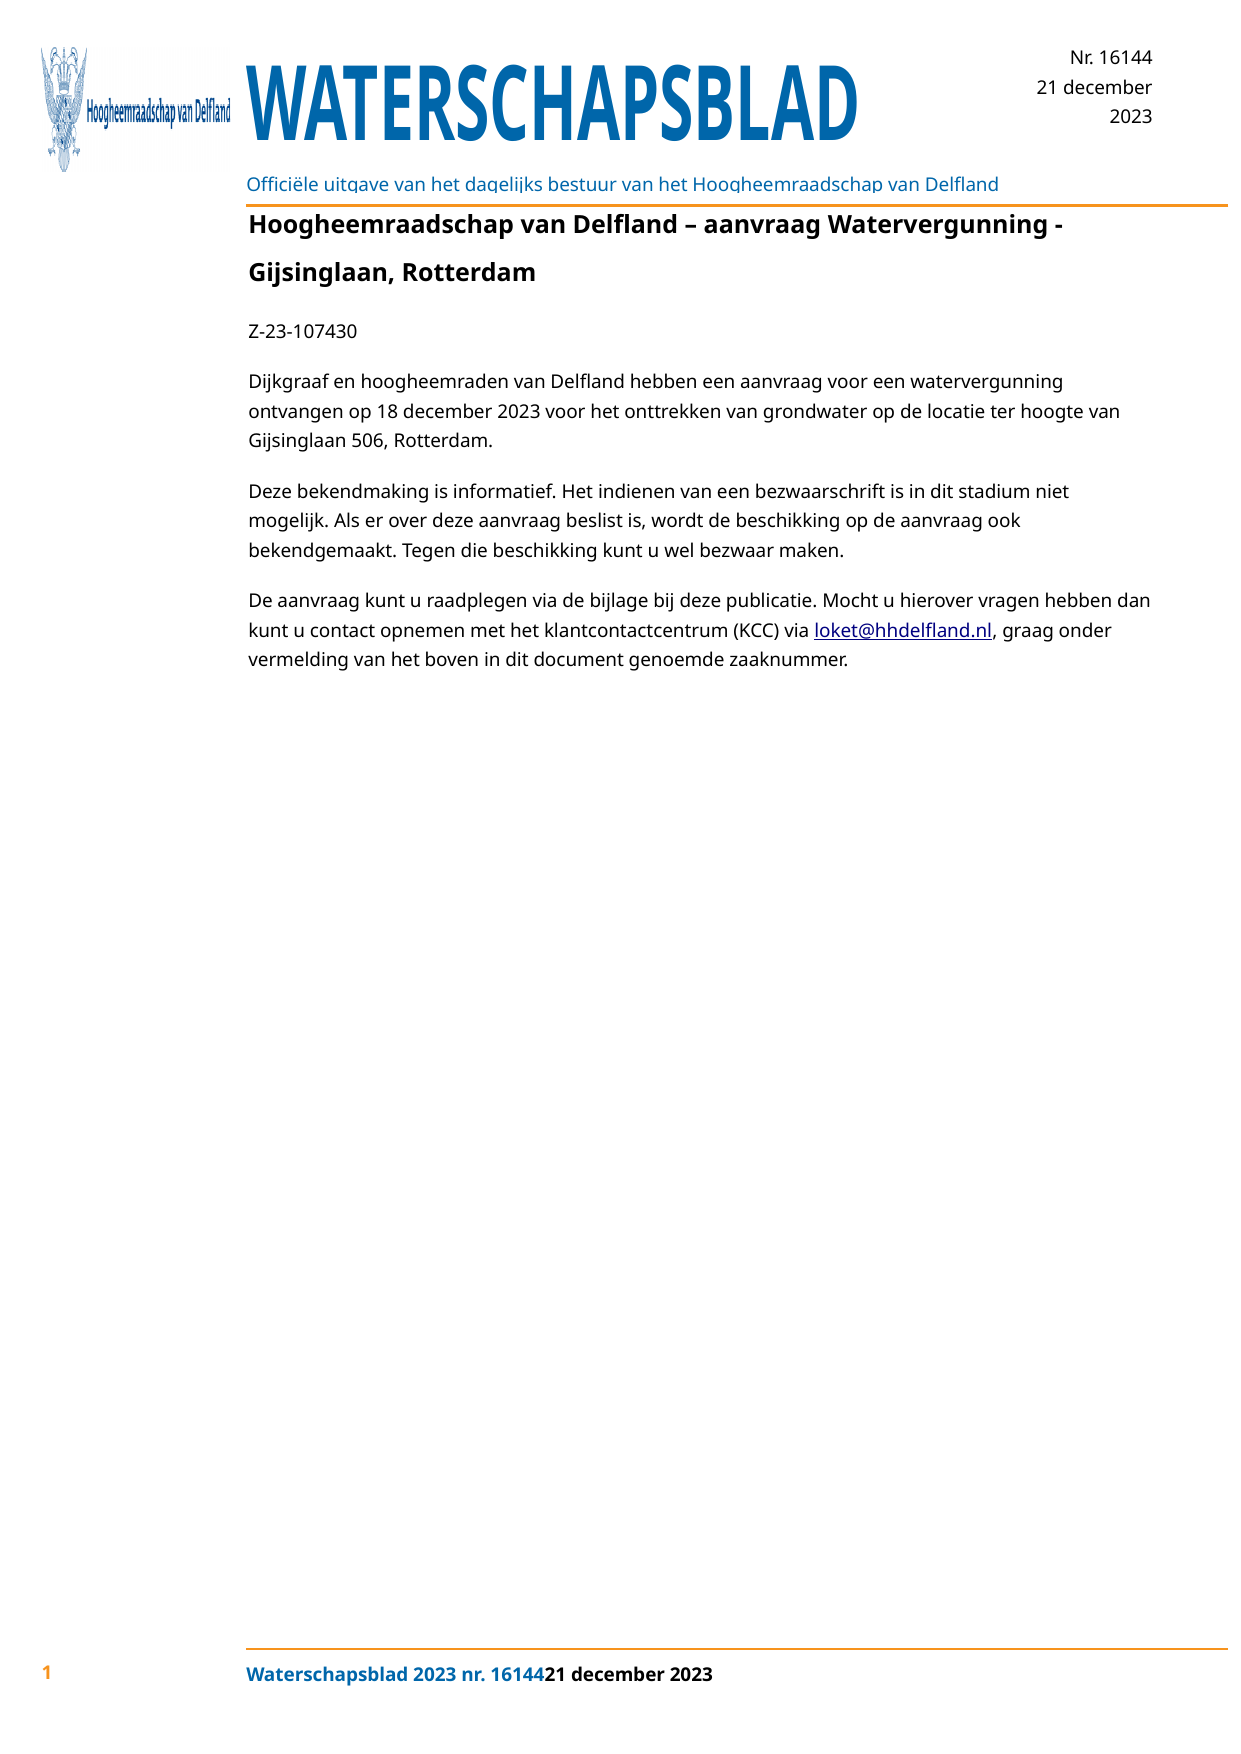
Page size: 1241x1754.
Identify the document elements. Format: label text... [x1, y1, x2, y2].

picture [41, 47, 231, 172]
text Dijkgraaf en hoogheemraden van Delfland hebben een aanvraag voor een watervergunning ontvangen op 18 december 2023 voor het onttrekken van grondwater op de locatie ter hoogte van Gijsinglaan 506, Rotterdam. [248, 368, 1152, 453]
text Hoogheemraadschap van Delfland – aanvraag Watervergunning - Gijsinglaan, Rotterdam [248, 207, 1152, 288]
text De aanvraag kunt u raadplegen via de bijlage bij deze publicatie. Mocht u hierover vragen hebben dan kunt u contact opnemen met het klantcontactcentrum (KCC) via loket@hhdelfland.nl, graag onder vermelding van het boven in dit document genoemde zaaknummer. [248, 587, 1152, 672]
text Deze bekendmaking is informatief. Het indienen van een bezwaarschrift is in dit stadium niet mogelijk. Als er over deze aanvraag beslist is, wordt de beschikking op de aanvraag ook bekendgemaakt. Tegen die beschikking kunt u wel bezwaar maken. [248, 478, 1152, 563]
text Z-23-107430 [248, 318, 1152, 344]
